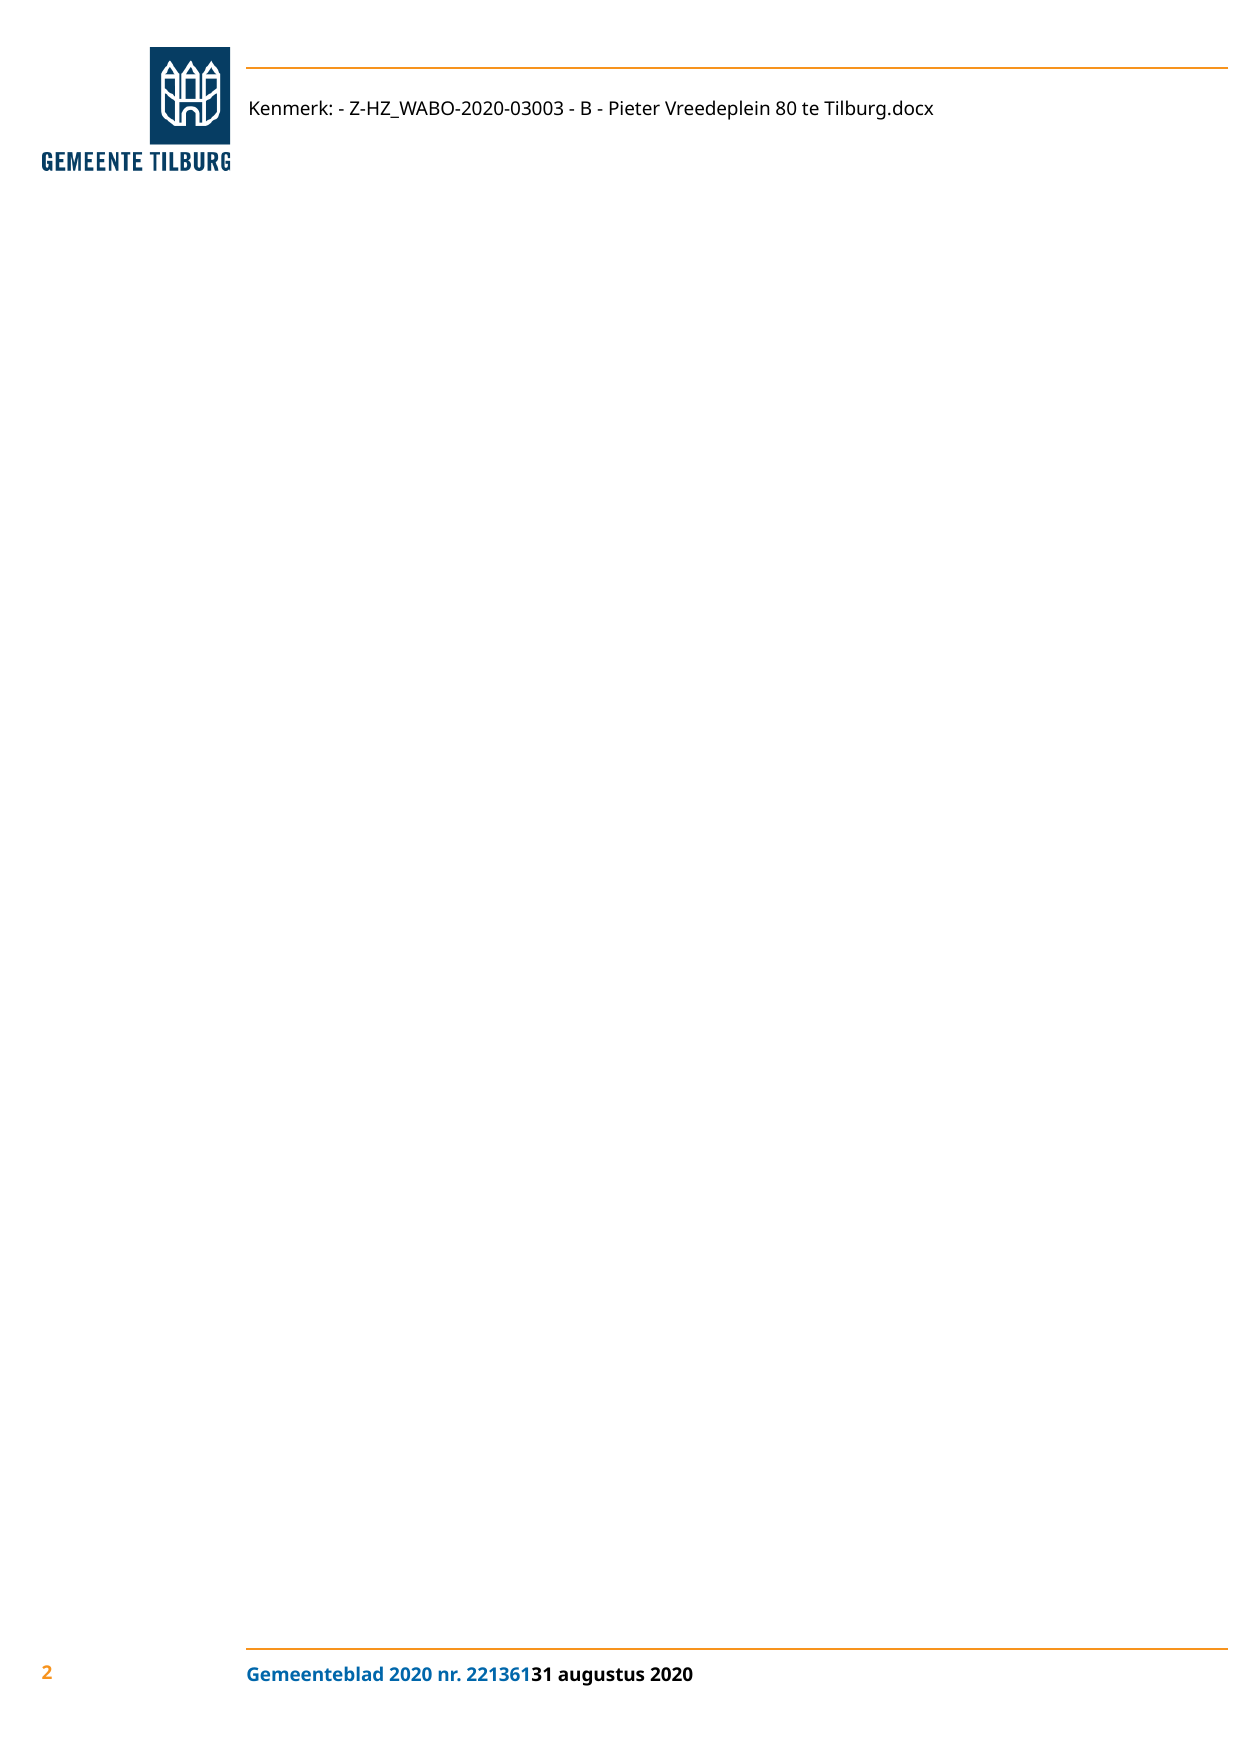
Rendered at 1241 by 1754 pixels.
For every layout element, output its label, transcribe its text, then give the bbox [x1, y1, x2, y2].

picture [41, 47, 231, 172]
text Kenmerk: - Z-HZ_WABO-2020-03003 - B - Pieter Vreedeplein 80 te Tilburg.docx [248, 95, 1152, 121]
